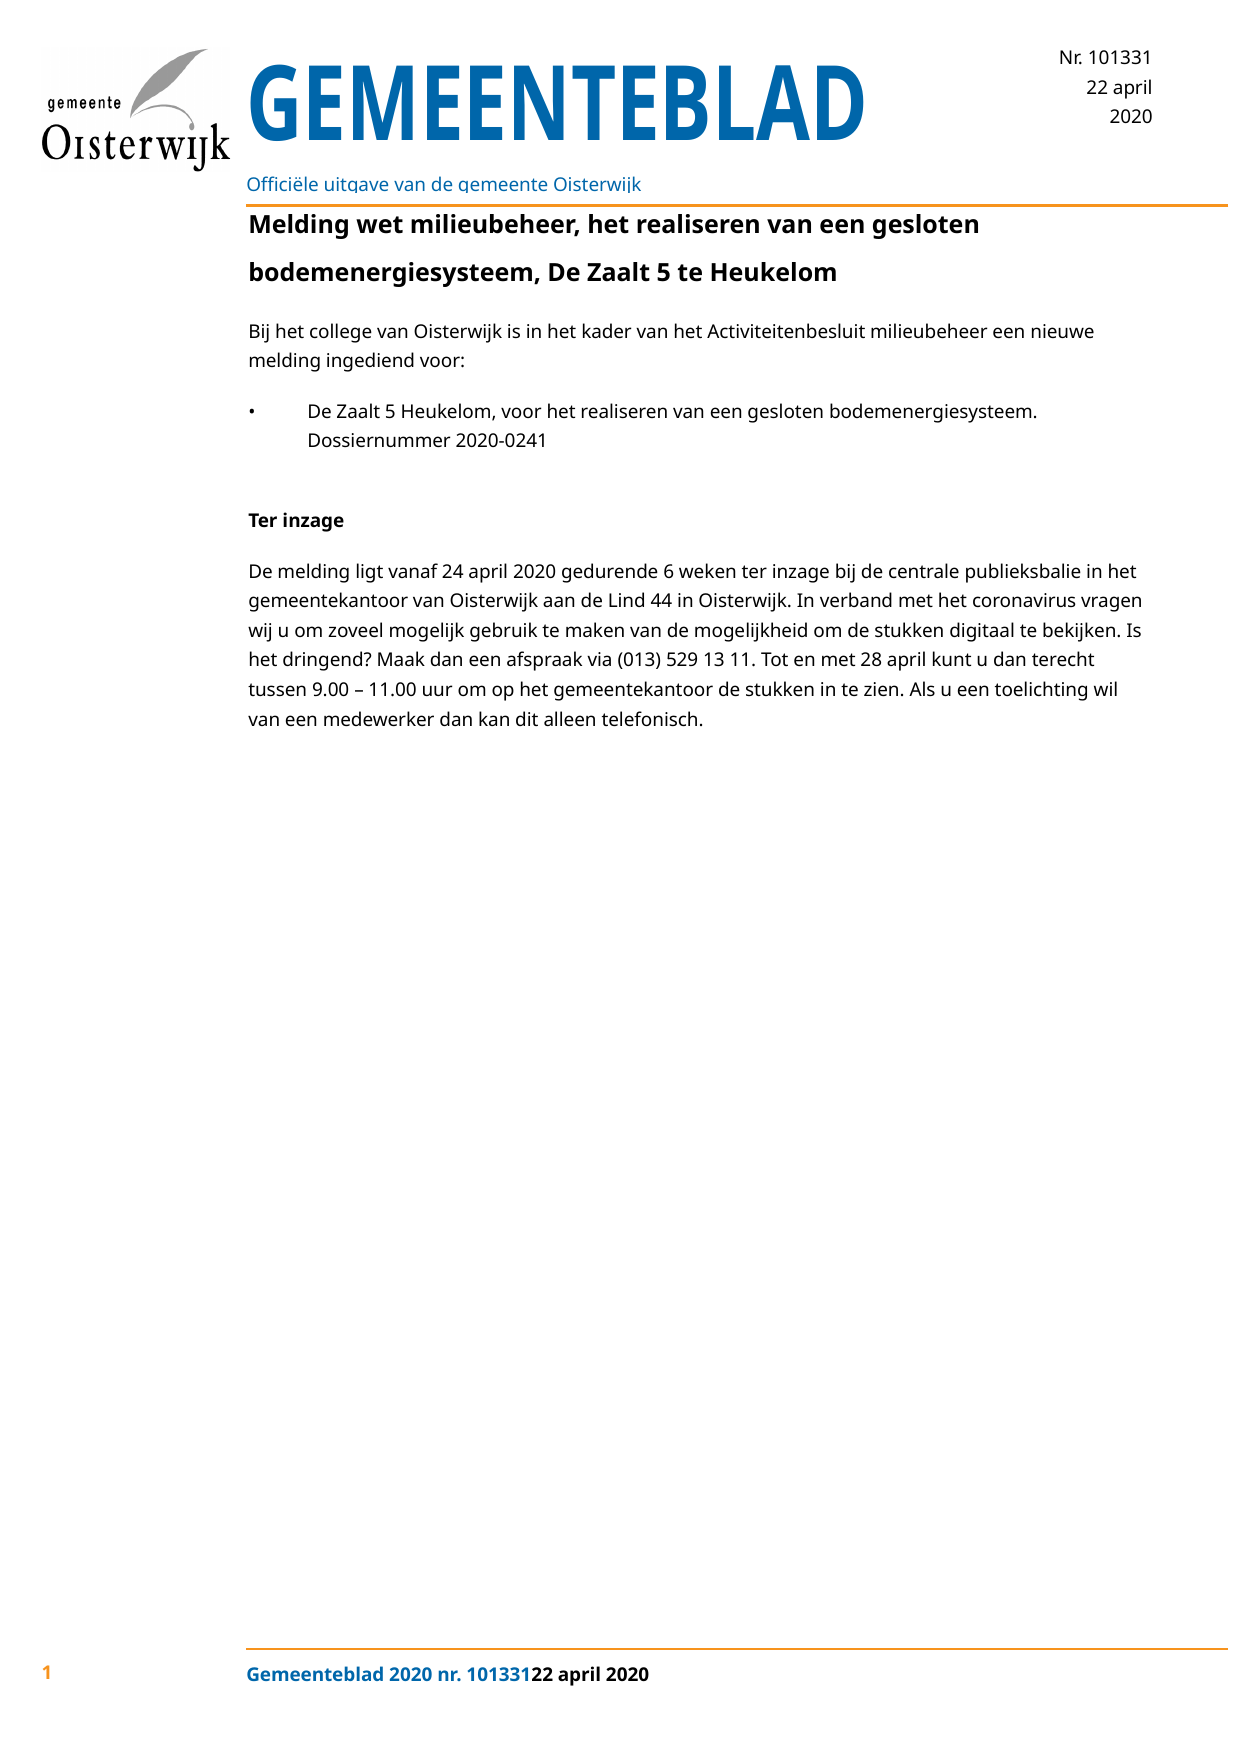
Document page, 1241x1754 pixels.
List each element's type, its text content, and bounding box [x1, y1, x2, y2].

text Bij het college van Oisterwijk is in het kader van het Activiteitenbesluit milieubeheer een nieuwe melding ingediend voor: [248, 318, 1152, 373]
picture [41, 47, 231, 172]
text De melding ligt vanaf 24 april 2020 gedurende 6 weken ter inzage bij de centrale publieksbalie in het gemeentekantoor van Oisterwijk aan de Lind 44 in Oisterwijk. In verband met het coronavirus vragen wij u om zoveel mogelijk gebruik te maken van de mogelijkheid om de stukken digitaal te bekijken. Is het dringend? Maak dan een afspraak via (013) 529 13 11. Tot en met 28 april kunt u dan terecht tussen 9.00 – 11.00 uur om op het gemeentekantoor de stukken in te zien. Als u een toelichting wil van een medewerker dan kan dit alleen telefonisch. [248, 558, 1152, 732]
text Melding wet milieubeheer, het realiseren van een gesloten bodemenergiesysteem, De Zaalt 5 te Heukelom [248, 207, 1152, 288]
list De Zaalt 5 Heukelom, voor het realiseren van een gesloten bodemenergiesysteem. Dossiernummer 2020-0241 [248, 398, 1152, 453]
text Ter inzage [248, 507, 1152, 533]
